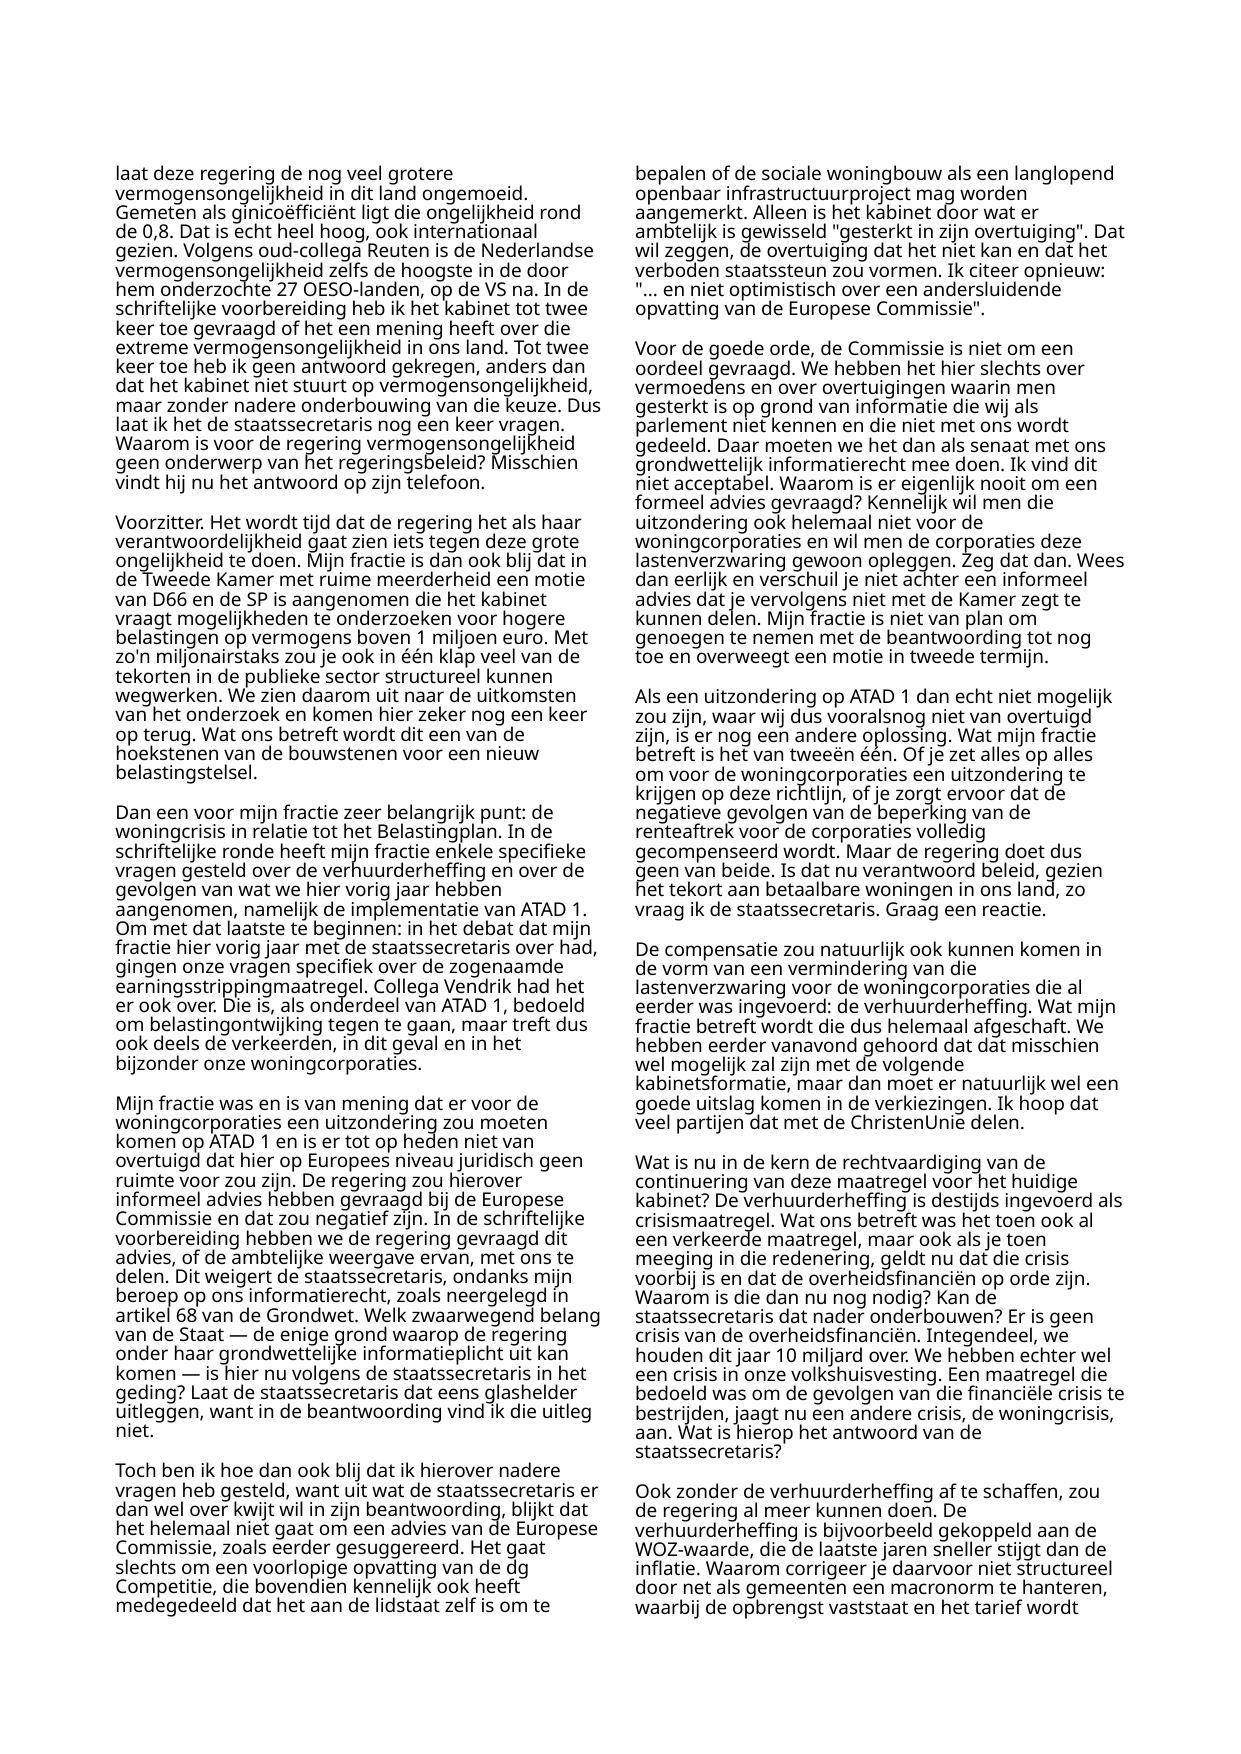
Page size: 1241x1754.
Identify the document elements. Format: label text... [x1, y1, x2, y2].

text Toch ben ik hoe dan ook blij dat ik hierover nadere vragen heb gesteld, want uit wat de staatssecretaris er dan wel over kwijt wil in zijn beantwoording, blijkt dat het helemaal niet gaat om een advies van de Europese Commissie, zoals eerder gesuggereerd. Het gaat slechts om een voorlopige opvatting van de dg Competitie, die bovendien kennelijk ook heeft medegedeeld dat het aan de lidstaat zelf is om te [115, 1462, 605, 1616]
text bepalen of de sociale woningbouw als een langlopend openbaar infrastructuurproject mag worden aangemerkt. Alleen is het kabinet door wat er ambtelijk is gewisseld "gesterkt in zijn overtuiging". Dat wil zeggen, de overtuiging dat het niet kan en dat het verboden staatssteun zou vormen. Ik citeer opnieuw: "... en niet optimistisch over een andersluidende opvatting van de Europese Commissie". [635, 165, 1125, 319]
text Wat is nu in de kern de rechtvaardiging van de continuering van deze maatregel voor het huidige kabinet? De verhuurderheffing is destijds ingevoerd als crisismaatregel. Wat ons betreft was het toen ook al een verkeerde maatregel, maar ook als je toen meeging in die redenering, geldt nu dat die crisis voorbij is en dat de overheidsfinanciën op orde zijn. Waarom is die dan nu nog nodig? Kan de staatssecretaris dat nader onderbouwen? Er is geen crisis van de overheidsfinanciën. Integendeel, we houden dit jaar 10 miljard over. We hebben echter wel een crisis in onze volkshuisvesting. Een maatregel die bedoeld was om de gevolgen van die financiële crisis te bestrijden, jaagt nu een andere crisis, de woningcrisis, aan. Wat is hierop het antwoord van de staatssecretaris? [635, 1154, 1125, 1462]
text De compensatie zou natuurlijk ook kunnen komen in de vorm van een vermindering van die lastenverzwaring voor de woningcorporaties die al eerder was ingevoerd: de verhuurderheffing. Wat mijn fractie betreft wordt die dus helemaal afgeschaft. We hebben eerder vanavond gehoord dat dat misschien wel mogelijk zal zijn met de volgende kabinetsformatie, maar dan moet er natuurlijk wel een goede uitslag komen in de verkiezingen. Ik hoop dat veel partijen dat met de ChristenUnie delen. [635, 941, 1125, 1133]
text Mijn fractie was en is van mening dat er voor de woningcorporaties een uitzondering zou moeten komen op ATAD 1 en is er tot op heden niet van overtuigd dat hier op Europees niveau juridisch geen ruimte voor zou zijn. De regering zou hierover informeel advies hebben gevraagd bij de Europese Commissie en dat zou negatief zijn. In de schriftelijke voorbereiding hebben we de regering gevraagd dit advies, of de ambtelijke weergave ervan, met ons te delen. Dit weigert de staatssecretaris, ondanks mijn beroep op ons informatierecht, zoals neergelegd in artikel 68 van de Grondwet. Welk zwaarwegend belang van de Staat — de enige grond waarop de regering onder haar grondwettelijke informatieplicht uit kan komen — is hier nu volgens de staatssecretaris in het geding? Laat de staatssecretaris dat eens glashelder uitleggen, want in de beantwoording vind ik die uitleg niet. [115, 1095, 605, 1442]
text Als een uitzondering op ATAD 1 dan echt niet mogelijk zou zijn, waar wij dus vooralsnog niet van overtuigd zijn, is er nog een andere oplossing. Wat mijn fractie betreft is het van tweeën één. Of je zet alles op alles om voor de woningcorporaties een uitzondering te krijgen op deze richtlijn, of je zorgt ervoor dat de negatieve gevolgen van de beperking van de renteaftrek voor de corporaties volledig gecompenseerd wordt. Maar de regering doet dus geen van beide. Is dat nu verantwoord beleid, gezien het tekort aan betaalbare woningen in ons land, zo vraag ik de staatssecretaris. Graag een reactie. [635, 688, 1125, 920]
text Dan een voor mijn fractie zeer belangrijk punt: de woningcrisis in relatie tot het Belastingplan. In de schriftelijke ronde heeft mijn fractie enkele specifieke vragen gesteld over de verhuurderheffing en over de gevolgen van wat we hier vorig jaar hebben aangenomen, namelijk de implementatie van ATAD 1. Om met dat laatste te beginnen: in het debat dat mijn fractie hier vorig jaar met de staatssecretaris over had, gingen onze vragen specifiek over de zogenaamde earningsstrippingmaatregel. Collega Vendrik had het er ook over. Die is, als onderdeel van ATAD 1, bedoeld om belastingontwijking tegen te gaan, maar treft dus ook deels de verkeerden, in dit geval en in het bijzonder onze woningcorporaties. [115, 804, 605, 1074]
text Ook zonder de verhuurderheffing af te schaffen, zou de regering al meer kunnen doen. De verhuurderheffing is bijvoorbeeld gekoppeld aan de WOZ-waarde, die de laatste jaren sneller stijgt dan de inflatie. Waarom corrigeer je daarvoor niet structureel door net als gemeenten een macronorm te hanteren, waarbij de opbrengst vaststaat en het tarief wordt [635, 1483, 1125, 1618]
text laat deze regering de nog veel grotere vermogensongelijkheid in dit land ongemoeid. Gemeten als ginicoëfficiënt ligt die ongelijkheid rond de 0,8. Dat is echt heel hoog, ook internationaal gezien. Volgens oud-collega Reuten is de Nederlandse vermogensongelijkheid zelfs de hoogste in de door hem onderzochte 27 OESO-landen, op de VS na. In de schriftelijke voorbereiding heb ik het kabinet tot twee keer toe gevraagd of het een mening heeft over die extreme vermogensongelijkheid in ons land. Tot twee keer toe heb ik geen antwoord gekregen, anders dan dat het kabinet niet stuurt op vermogensongelijkheid, maar zonder nadere onderbouwing van die keuze. Dus laat ik het de staatssecretaris nog een keer vragen. Waarom is voor de regering vermogensongelijkheid geen onderwerp van het regeringsbeleid? Misschien vindt hij nu het antwoord op zijn telefoon. [115, 165, 605, 493]
text Voorzitter. Het wordt tijd dat de regering het als haar verantwoordelijkheid gaat zien iets tegen deze grote ongelijkheid te doen. Mijn fractie is dan ook blij dat in de Tweede Kamer met ruime meerderheid een motie van D66 en de SP is aangenomen die het kabinet vraagt mogelijkheden te onderzoeken voor hogere belastingen op vermogens boven 1 miljoen euro. Met zo'n miljonairstaks zou je ook in één klap veel van de tekorten in de publieke sector structureel kunnen wegwerken. We zien daarom uit naar de uitkomsten van het onderzoek en komen hier zeker nog een keer op terug. Wat ons betreft wordt dit een van de hoekstenen van de bouwstenen voor een nieuw belastingstelsel. [115, 514, 605, 783]
text Voor de goede orde, de Commissie is niet om een oordeel gevraagd. We hebben het hier slechts over vermoedens en over overtuigingen waarin men gesterkt is op grond van informatie die wij als parlement niet kennen en die niet met ons wordt gedeeld. Daar moeten we het dan als senaat met ons grondwettelijk informatierecht mee doen. Ik vind dit niet acceptabel. Waarom is er eigenlijk nooit om een formeel advies gevraagd? Kennelijk wil men die uitzondering ook helemaal niet voor de woningcorporaties en wil men de corporaties deze lastenverzwaring gewoon opleggen. Zeg dat dan. Wees dan eerlijk en verschuil je niet achter een informeel advies dat je vervolgens niet met de Kamer zegt te kunnen delen. Mijn fractie is niet van plan om genoegen te nemen met de beantwoording tot nog toe en overweegt een motie in tweede termijn. [635, 340, 1125, 668]
